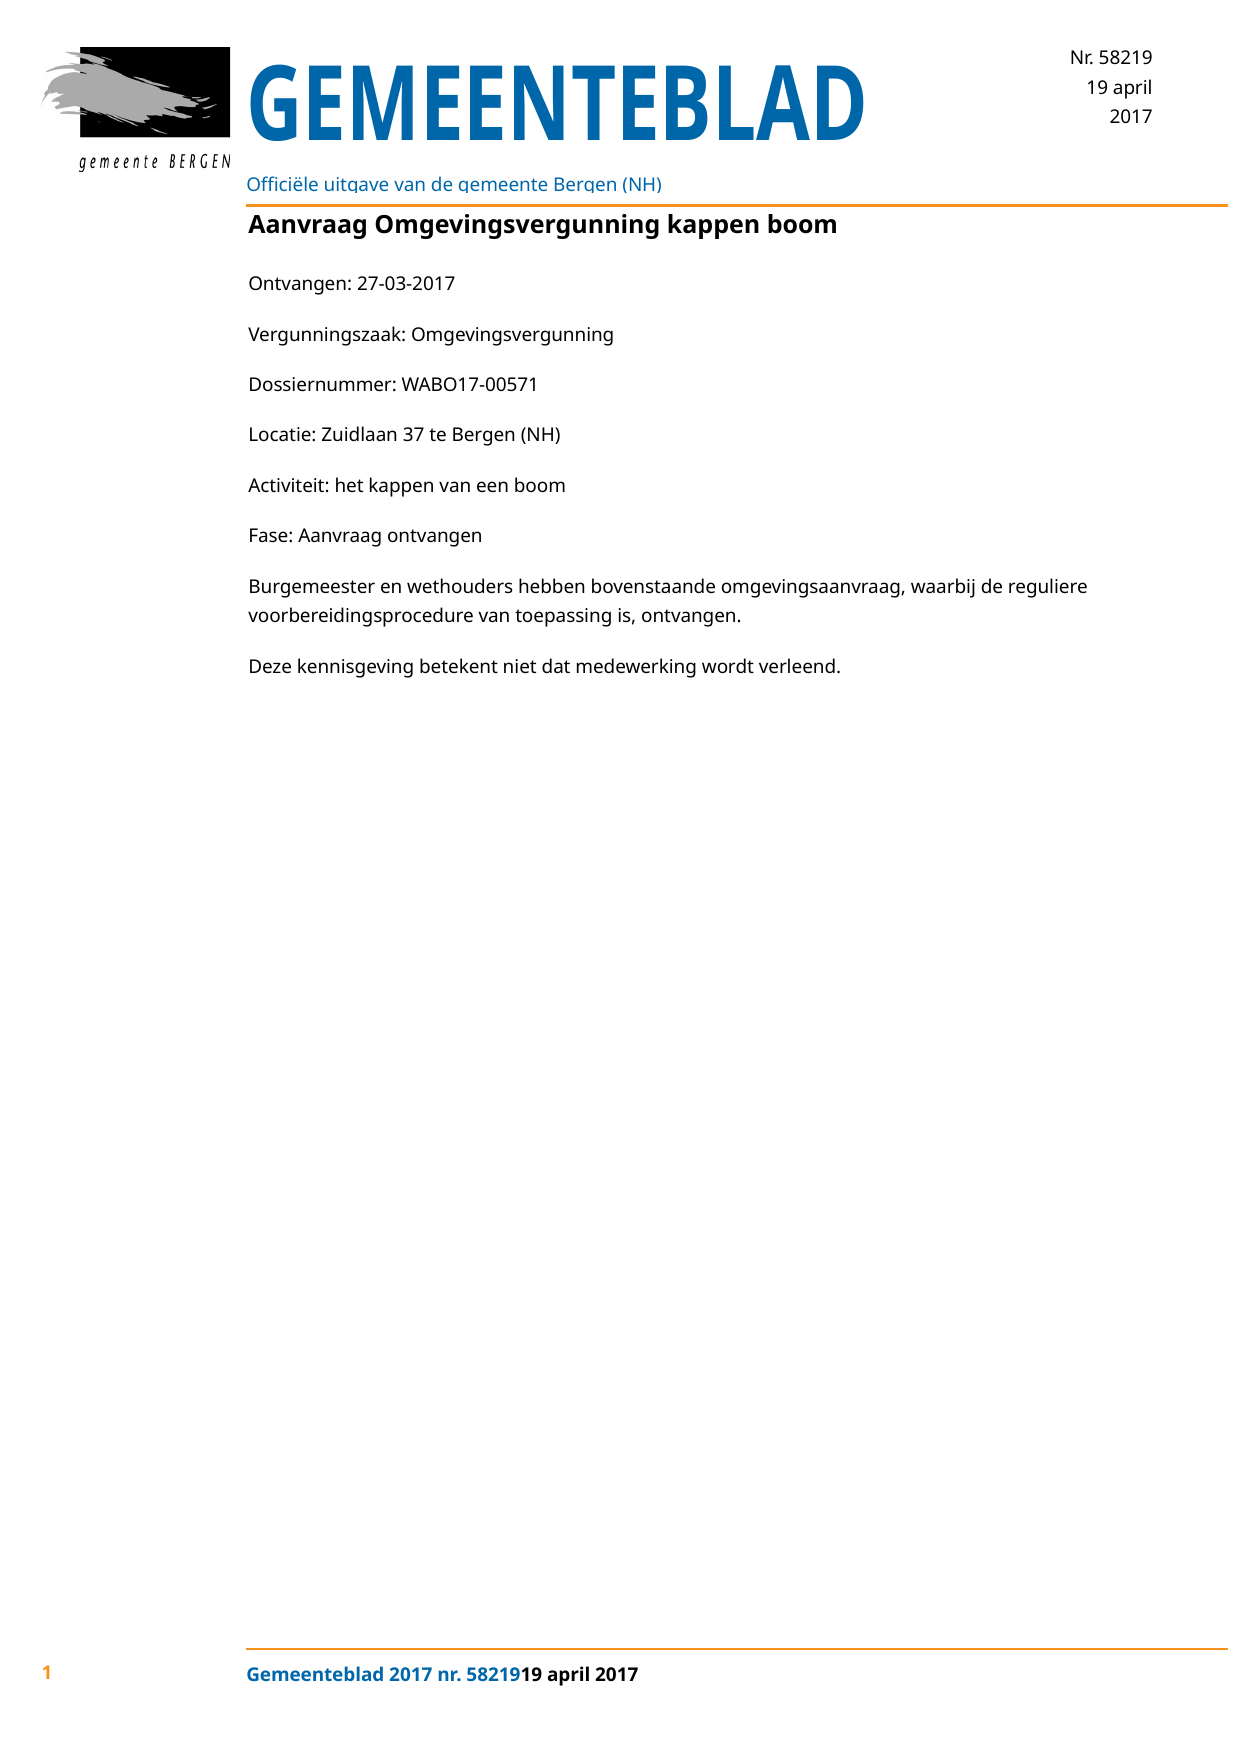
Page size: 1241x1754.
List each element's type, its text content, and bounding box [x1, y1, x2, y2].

text Activiteit: het kappen van een boom [248, 472, 1152, 498]
text Burgemeester en wethouders hebben bovenstaande omgevingsaanvraag, waarbij de reguliere voorbereidingsprocedure van toepassing is, ontvangen. [248, 573, 1152, 628]
text Dossiernummer: WABO17-00571 [248, 371, 1152, 397]
text Deze kennisgeving betekent niet dat medewerking wordt verleend. [248, 653, 1152, 678]
text Fase: Aanvraag ontvangen [248, 522, 1152, 548]
text Ontvangen: 27-03-2017 [248, 270, 1152, 296]
text Locatie: Zuidlaan 37 te Bergen (NH) [248, 422, 1152, 447]
text Aanvraag Omgevingsvergunning kappen boom [248, 207, 1152, 241]
picture [41, 47, 231, 172]
text Vergunningszaak: Omgevingsvergunning [248, 321, 1152, 346]
